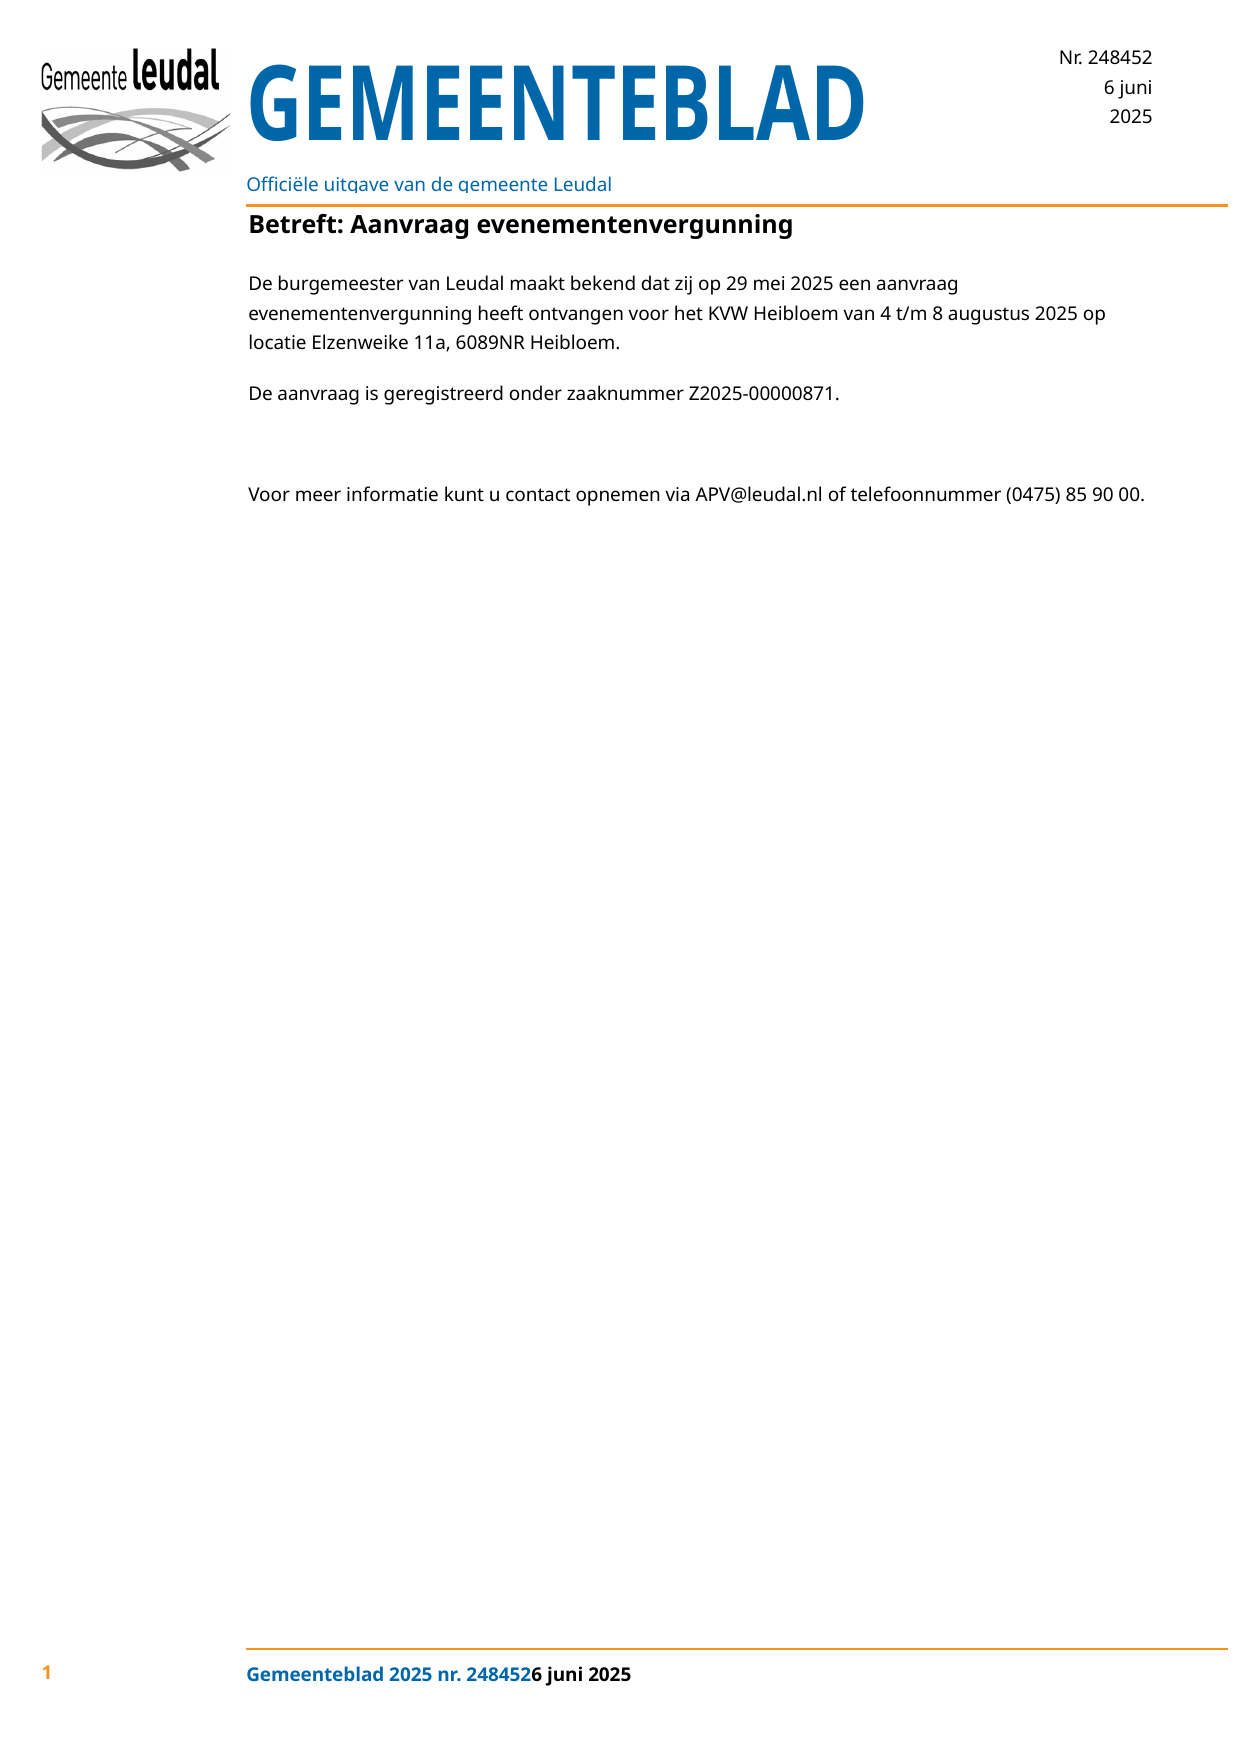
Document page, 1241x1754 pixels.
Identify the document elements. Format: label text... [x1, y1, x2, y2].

picture [41, 47, 231, 172]
text Voor meer informatie kunt u contact opnemen via APV@leudal.nl of telefoonnummer (0475) 85 90 00. [248, 481, 1152, 506]
text De burgemeester van Leudal maakt bekend dat zij op 29 mei 2025 een aanvraag evenementenvergunning heeft ontvangen voor het KVW Heibloem van 4 t/m 8 augustus 2025 op locatie Elzenweike 11a, 6089NR Heibloem. [248, 270, 1152, 355]
text Betreft: Aanvraag evenementenvergunning [248, 207, 1152, 241]
text De aanvraag is geregistreerd onder zaaknummer Z2025-00000871. [248, 380, 1152, 406]
